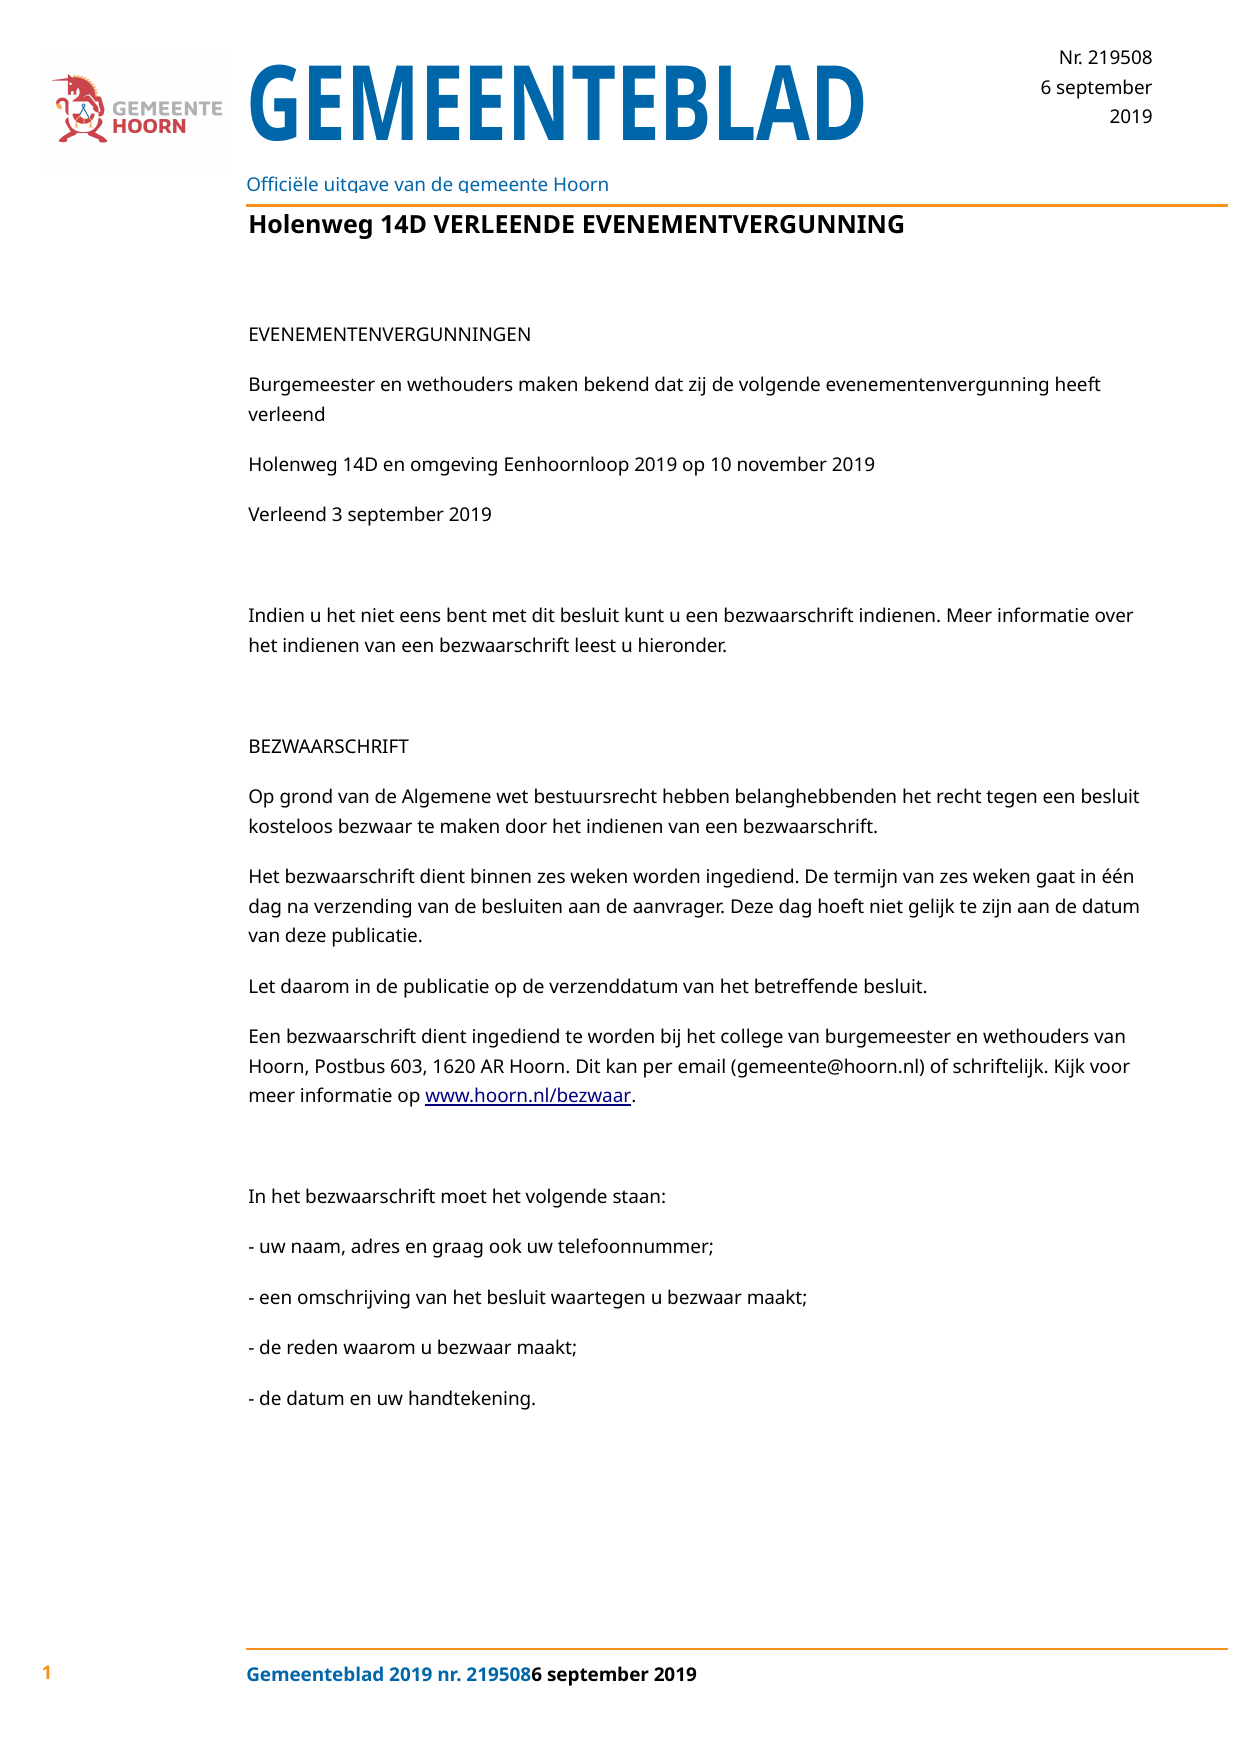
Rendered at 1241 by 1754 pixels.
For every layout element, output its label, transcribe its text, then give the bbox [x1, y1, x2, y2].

text EVENEMENTENVERGUNNINGEN [248, 321, 1152, 346]
text - uw naam, adres en graag ook uw telefoonnummer; [248, 1234, 1152, 1259]
text Burgemeester en wethouders maken bekend dat zij de volgende evenementenvergunning heeft verleend [248, 371, 1152, 426]
text Een bezwaarschrift dient ingediend te worden bij het college van burgemeester en wethouders van Hoorn, Postbus 603, 1620 AR Hoorn. Dit kan per email (gemeente@hoorn.nl) of schriftelijk. Kijk voor meer informatie op www.hoorn.nl/bezwaar. [248, 1023, 1152, 1108]
text BEZWAARSCHRIFT [248, 733, 1152, 758]
text Op grond van de Algemene wet bestuursrecht hebben belanghebbenden het recht tegen een besluit kosteloos bezwaar te maken door het indienen van een bezwaarschrift. [248, 783, 1152, 838]
text Let daarom in de publicatie op de verzenddatum van het betreffende besluit. [248, 973, 1152, 998]
text - de datum en uw handtekening. [248, 1385, 1152, 1411]
picture [41, 47, 231, 172]
text Holenweg 14D VERLEENDE EVENEMENTVERGUNNING [248, 207, 1152, 241]
text Indien u het niet eens bent met dit besluit kunt u een bezwaarschrift indienen. Meer informatie over het indienen van een bezwaarschrift leest u hieronder. [248, 602, 1152, 658]
text - de reden waarom u bezwaar maakt; [248, 1334, 1152, 1360]
text In het bezwaarschrift moet het volgende staan: [248, 1183, 1152, 1209]
text - een omschrijving van het besluit waartegen u bezwaar maakt; [248, 1284, 1152, 1310]
text Verleend 3 september 2019 [248, 502, 1152, 527]
text Het bezwaarschrift dient binnen zes weken worden ingediend. De termijn van zes weken gaat in één dag na verzending van de besluiten aan de aanvrager. Deze dag hoeft niet gelijk te zijn aan de datum van deze publicatie. [248, 863, 1152, 948]
text Holenweg 14D en omgeving Eenhoornloop 2019 op 10 november 2019 [248, 451, 1152, 477]
